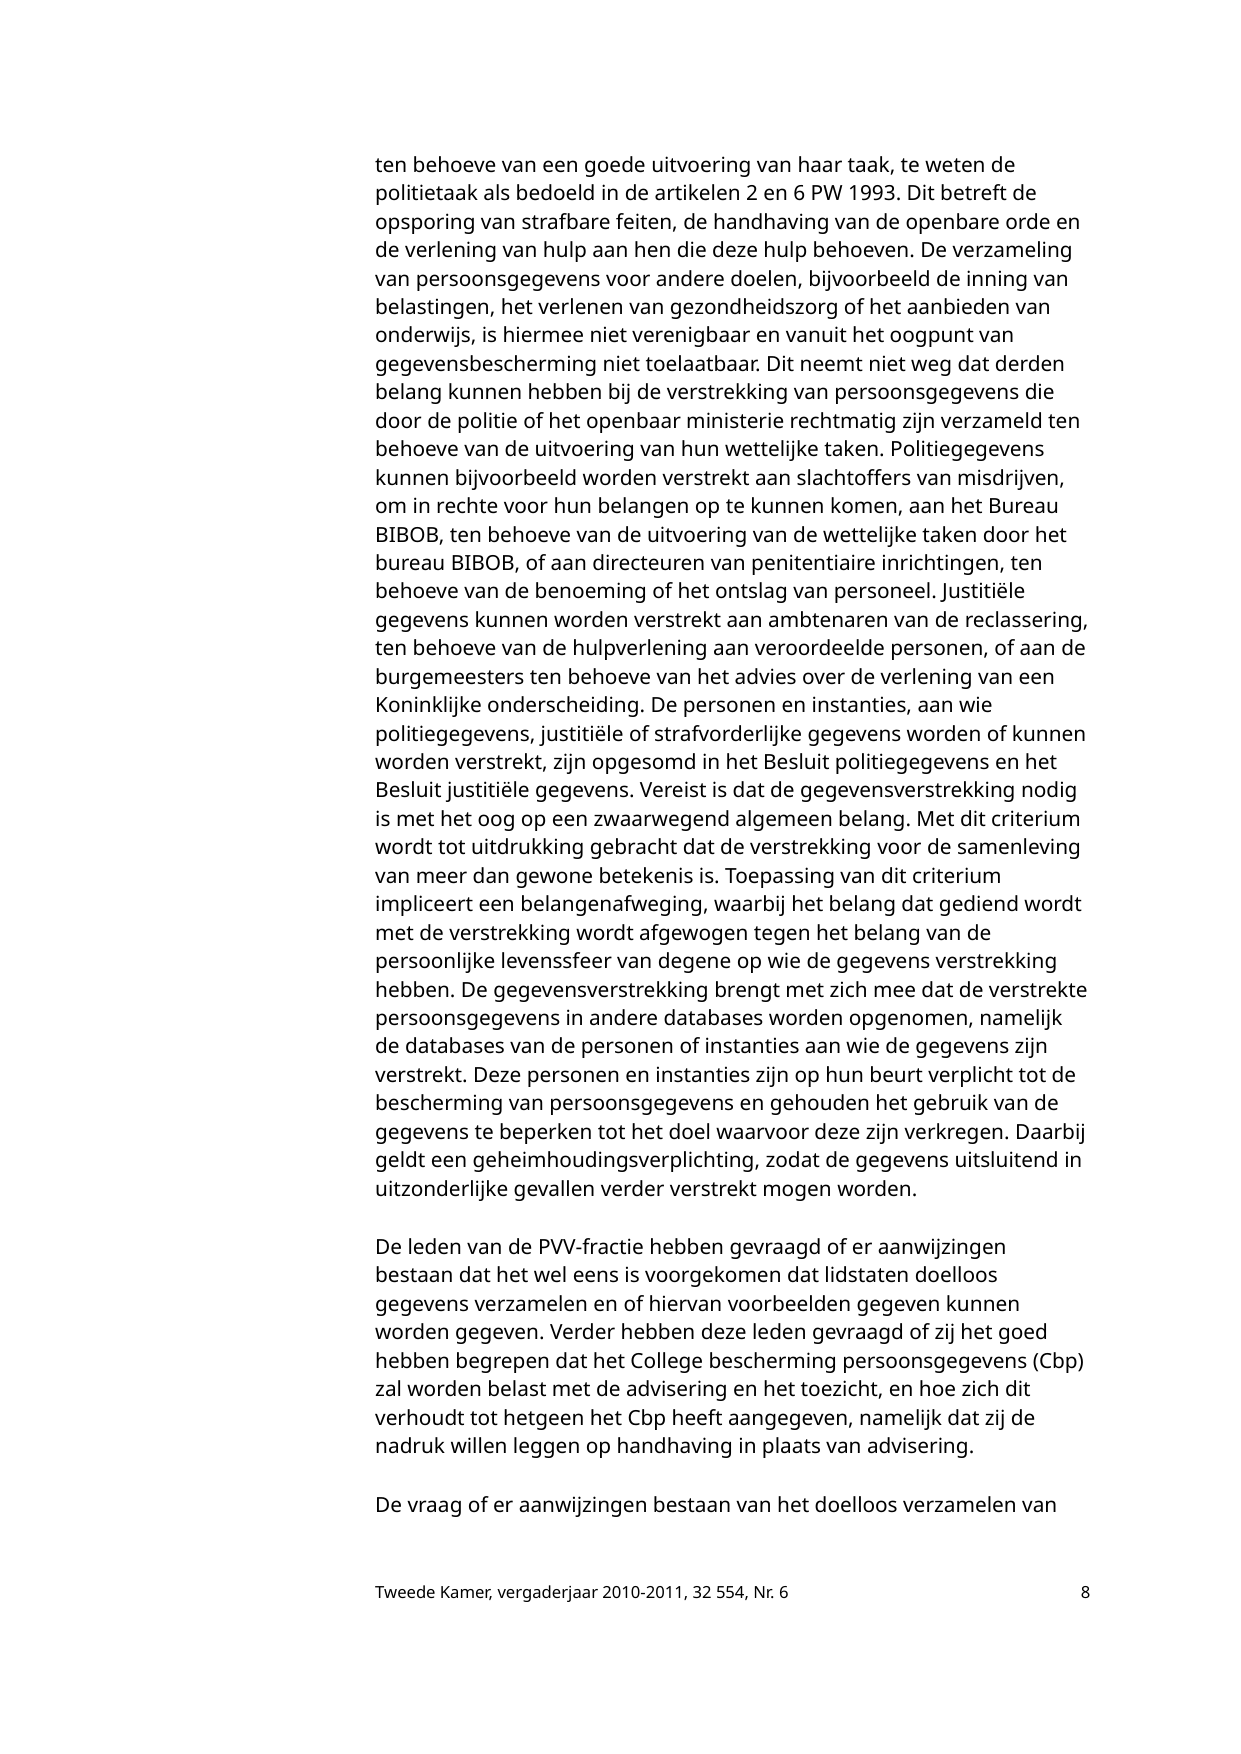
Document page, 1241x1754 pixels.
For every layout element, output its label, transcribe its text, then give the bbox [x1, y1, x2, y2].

text De vraag of er aanwijzingen bestaan van het doelloos verzamelen van [375, 1490, 1090, 1518]
text ten behoeve van een goede uitvoering van haar taak, te weten de politietaak als bedoeld in de artikelen 2 en 6 PW 1993. Dit betreft de opsporing van strafbare feiten, de handhaving van de openbare orde en de verlening van hulp aan hen die deze hulp behoeven. De verzameling van persoonsgegevens voor andere doelen, bijvoorbeeld de inning van belastingen, het verlenen van gezondheidszorg of het aanbieden van onderwijs, is hiermee niet verenigbaar en vanuit het oogpunt van gegevensbescherming niet toelaatbaar. Dit neemt niet weg dat derden belang kunnen hebben bij de verstrekking van persoonsgegevens die door de politie of het openbaar ministerie rechtmatig zijn verzameld ten behoeve van de uitvoering van hun wettelijke taken. Politiegegevens kunnen bijvoorbeeld worden verstrekt aan slachtoffers van misdrijven, om in rechte voor hun belangen op te kunnen komen, aan het Bureau BIBOB, ten behoeve van de uitvoering van de wettelijke taken door het bureau BIBOB, of aan directeuren van penitentiaire inrichtingen, ten behoeve van de benoeming of het ontslag van personeel. Justitiële gegevens kunnen worden verstrekt aan ambtenaren van de reclassering, ten behoeve van de hulpverlening aan veroordeelde personen, of aan de burgemeesters ten behoeve van het advies over de verlening van een Koninklijke onderscheiding. De personen en instanties, aan wie politiegegevens, justitiële of strafvorderlijke gegevens worden of kunnen worden verstrekt, zijn opgesomd in het Besluit politiegegevens en het Besluit justitiële gegevens. Vereist is dat de gegevensverstrekking nodig is met het oog op een zwaarwegend algemeen belang. Met dit criterium wordt tot uitdrukking gebracht dat de verstrekking voor de samenleving van meer dan gewone betekenis is. Toepassing van dit criterium impliceert een belangenafweging, waarbij het belang dat gediend wordt met de verstrekking wordt afgewogen tegen het belang van de persoonlijke levenssfeer van degene op wie de gegevens verstrekking hebben. De gegevensverstrekking brengt met zich mee dat de verstrekte persoonsgegevens in andere databases worden opgenomen, namelijk de databases van de personen of instanties aan wie de gegevens zijn verstrekt. Deze personen en instanties zijn op hun beurt verplicht tot de bescherming van persoonsgegevens en gehouden het gebruik van de gegevens te beperken tot het doel waarvoor deze zijn verkregen. Daarbij geldt een geheimhoudingsverplichting, zodat de gegevens uitsluitend in uitzonderlijke gevallen verder verstrekt mogen worden. [375, 150, 1090, 1202]
text De leden van de PVV-fractie hebben gevraagd of er aanwijzingen bestaan dat het wel eens is voorgekomen dat lidstaten doelloos gegevens verzamelen en of hiervan voorbeelden gegeven kunnen worden gegeven. Verder hebben deze leden gevraagd of zij het goed hebben begrepen dat het College bescherming persoonsgegevens (Cbp) zal worden belast met de advisering en het toezicht, en hoe zich dit verhoudt tot hetgeen het Cbp heeft aangegeven, namelijk dat zij de nadruk willen leggen op handhaving in plaats van advisering. [375, 1232, 1090, 1460]
